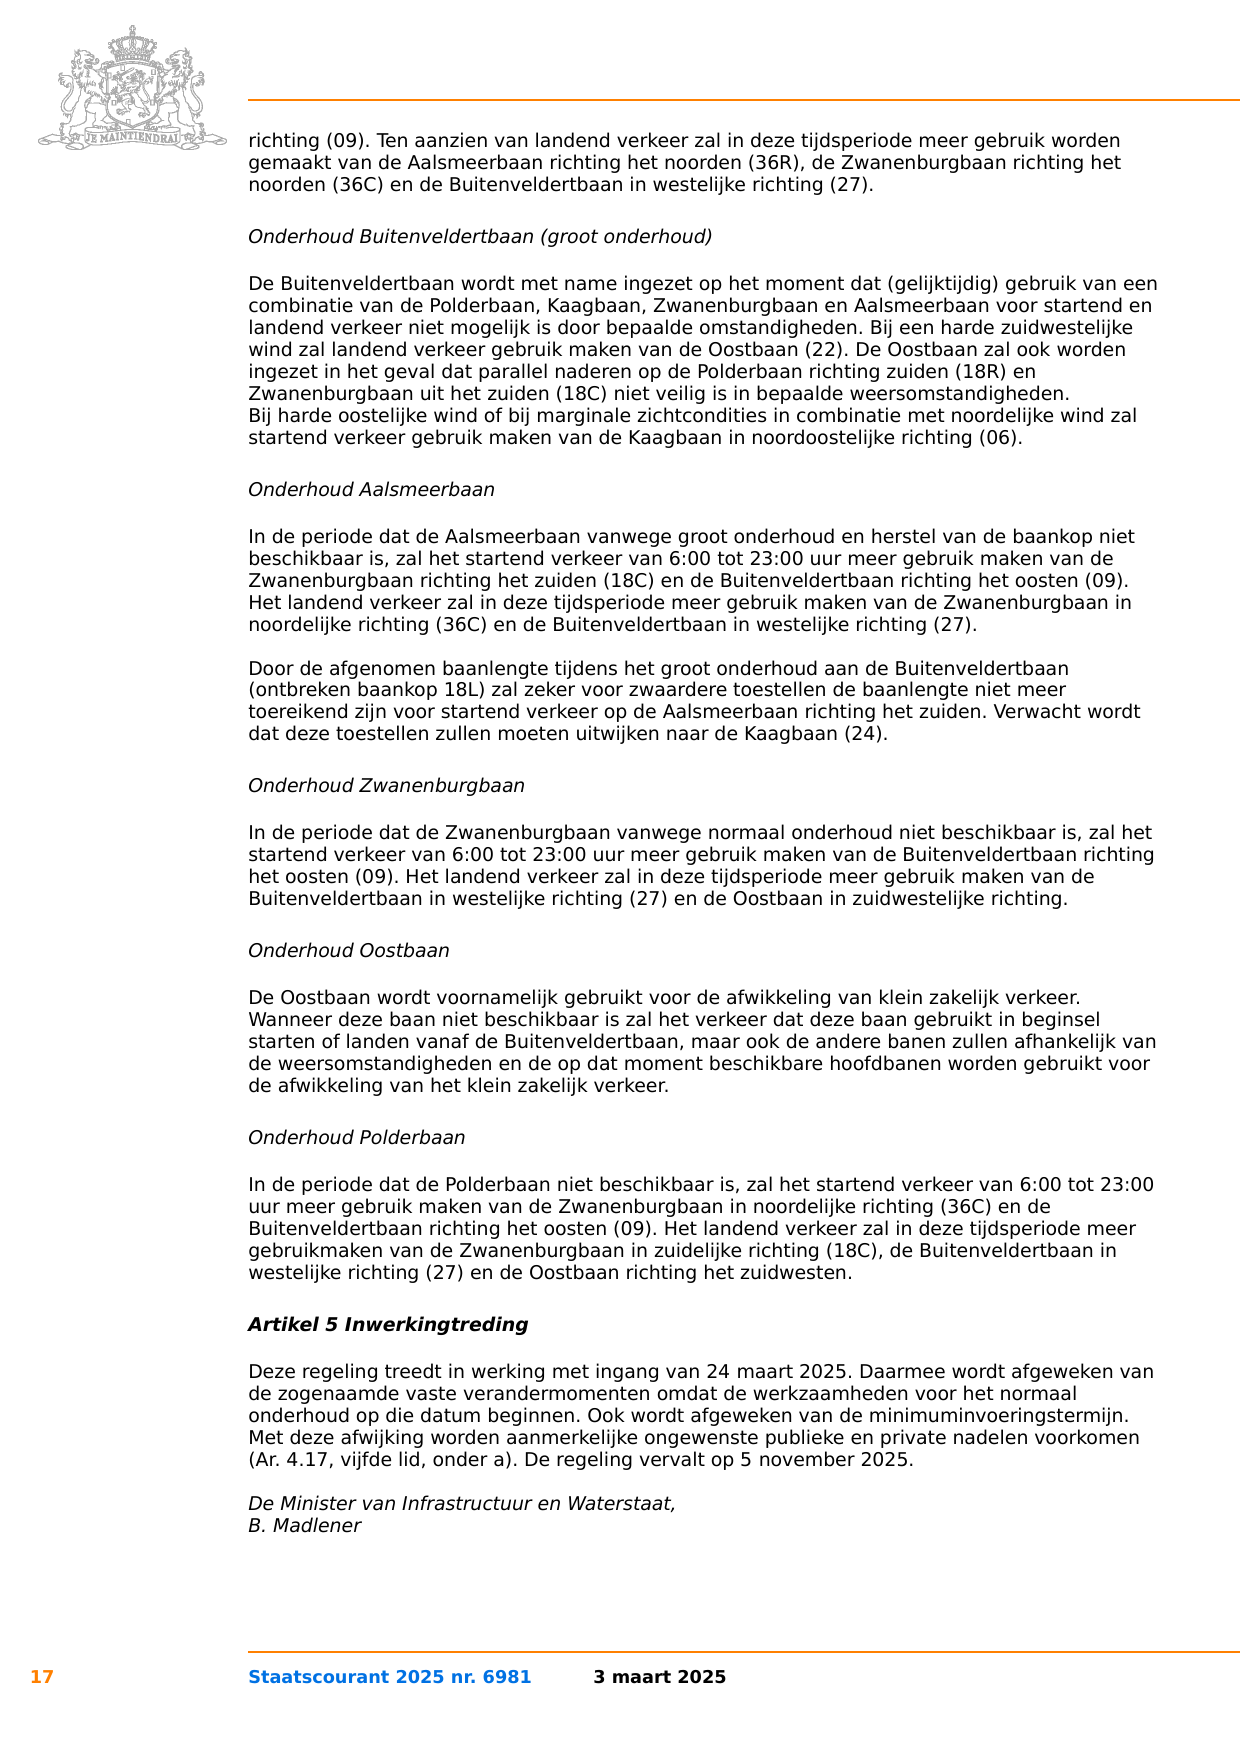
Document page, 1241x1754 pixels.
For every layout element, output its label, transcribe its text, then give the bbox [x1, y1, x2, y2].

subtitle Onderhoud Zwanenburgbaan [248, 775, 1163, 797]
subtitle Artikel 5 Inwerkingtreding [248, 1314, 1163, 1336]
text De Minister van Infrastructuur en Waterstaat, B. Madlener [248, 1493, 1163, 1537]
text In de periode dat de Polderbaan niet beschikbaar is, zal het startend verkeer van 6:00 tot 23:00 uur meer gebruik maken van de Zwanenburgbaan in noordelijke richting (36C) en de Buitenveldertbaan richting het oosten (09). Het landend verkeer zal in deze tijdsperiode meer gebruikmaken van de Zwanenburgbaan in zuidelijke richting (18C), de Buitenveldertbaan in westelijke richting (27) en de Oostbaan richting het zuidwesten. [248, 1174, 1163, 1284]
subtitle Onderhoud Oostbaan [248, 940, 1163, 962]
text In de periode dat de Aalsmeerbaan vanwege groot onderhoud en herstel van de baankop niet beschikbaar is, zal het startend verkeer van 6:00 tot 23:00 uur meer gebruik maken van de Zwanenburgbaan richting het zuiden (18C) en de Buitenveldertbaan richting het oosten (09). Het landend verkeer zal in deze tijdsperiode meer gebruik maken van de Zwanenburgbaan in noordelijke richting (36C) en de Buitenveldertbaan in westelijke richting (27). [248, 526, 1163, 636]
text Bij harde oostelijke wind of bij marginale zichtcondities in combinatie met noordelijke wind zal startend verkeer gebruik maken van de Kaagbaan in noordoostelijke richting (06). [248, 405, 1163, 449]
subtitle Onderhoud Polderbaan [248, 1127, 1163, 1149]
text Door de afgenomen baanlengte tijdens het groot onderhoud aan de Buitenveldertbaan (ontbreken baankop 18L) zal zeker voor zwaardere toestellen de baanlengte niet meer toereikend zijn voor startend verkeer op de Aalsmeerbaan richting het zuiden. Verwacht wordt dat deze toestellen zullen moeten uitwijken naar de Kaagbaan (24). [248, 657, 1163, 745]
picture [38, 25, 227, 150]
text Deze regeling treedt in werking met ingang van 24 maart 2025. Daarmee wordt afgeweken van de zogenaamde vaste verandermomenten omdat de werkzaamheden voor het normaal onderhoud op die datum beginnen. Ook wordt afgeweken van de minimuminvoeringstermijn. Met deze afwijking worden aanmerkelijke ongewenste publieke en private nadelen voorkomen (Ar. 4.17, vijfde lid, onder a). De regeling vervalt op 5 november 2025. [248, 1361, 1163, 1471]
text richting (09). Ten aanzien van landend verkeer zal in deze tijdsperiode meer gebruik worden gemaakt van de Aalsmeerbaan richting het noorden (36R), de Zwanenburgbaan richting het noorden (36C) en de Buitenveldertbaan in westelijke richting (27). [248, 130, 1163, 196]
subtitle Onderhoud Buitenveldertbaan (groot onderhoud) [248, 226, 1163, 248]
text De Buitenveldertbaan wordt met name ingezet op het moment dat (gelijktijdig) gebruik van een combinatie van de Polderbaan, Kaagbaan, Zwanenburgbaan en Aalsmeerbaan voor startend en landend verkeer niet mogelijk is door bepaalde omstandigheden. Bij een harde zuidwestelijke wind zal landend verkeer gebruik maken van de Oostbaan (22). De Oostbaan zal ook worden ingezet in het geval dat parallel naderen op de Polderbaan richting zuiden (18R) en Zwanenburgbaan uit het zuiden (18C) niet veilig is in bepaalde weersomstandigheden. [248, 273, 1163, 405]
subtitle Onderhoud Aalsmeerbaan [248, 479, 1163, 501]
text De Oostbaan wordt voornamelijk gebruikt voor de afwikkeling van klein zakelijk verkeer. Wanneer deze baan niet beschikbaar is zal het verkeer dat deze baan gebruikt in beginsel starten of landen vanaf de Buitenveldertbaan, maar ook de andere banen zullen afhankelijk van de weersomstandigheden en de op dat moment beschikbare hoofdbanen worden gebruikt voor de afwikkeling van het klein zakelijk verkeer. [248, 987, 1163, 1097]
text In de periode dat de Zwanenburgbaan vanwege normaal onderhoud niet beschikbaar is, zal het startend verkeer van 6:00 tot 23:00 uur meer gebruik maken van de Buitenveldertbaan richting het oosten (09). Het landend verkeer zal in deze tijdsperiode meer gebruik maken van de Buitenveldertbaan in westelijke richting (27) en de Oostbaan in zuidwestelijke richting. [248, 822, 1163, 910]
